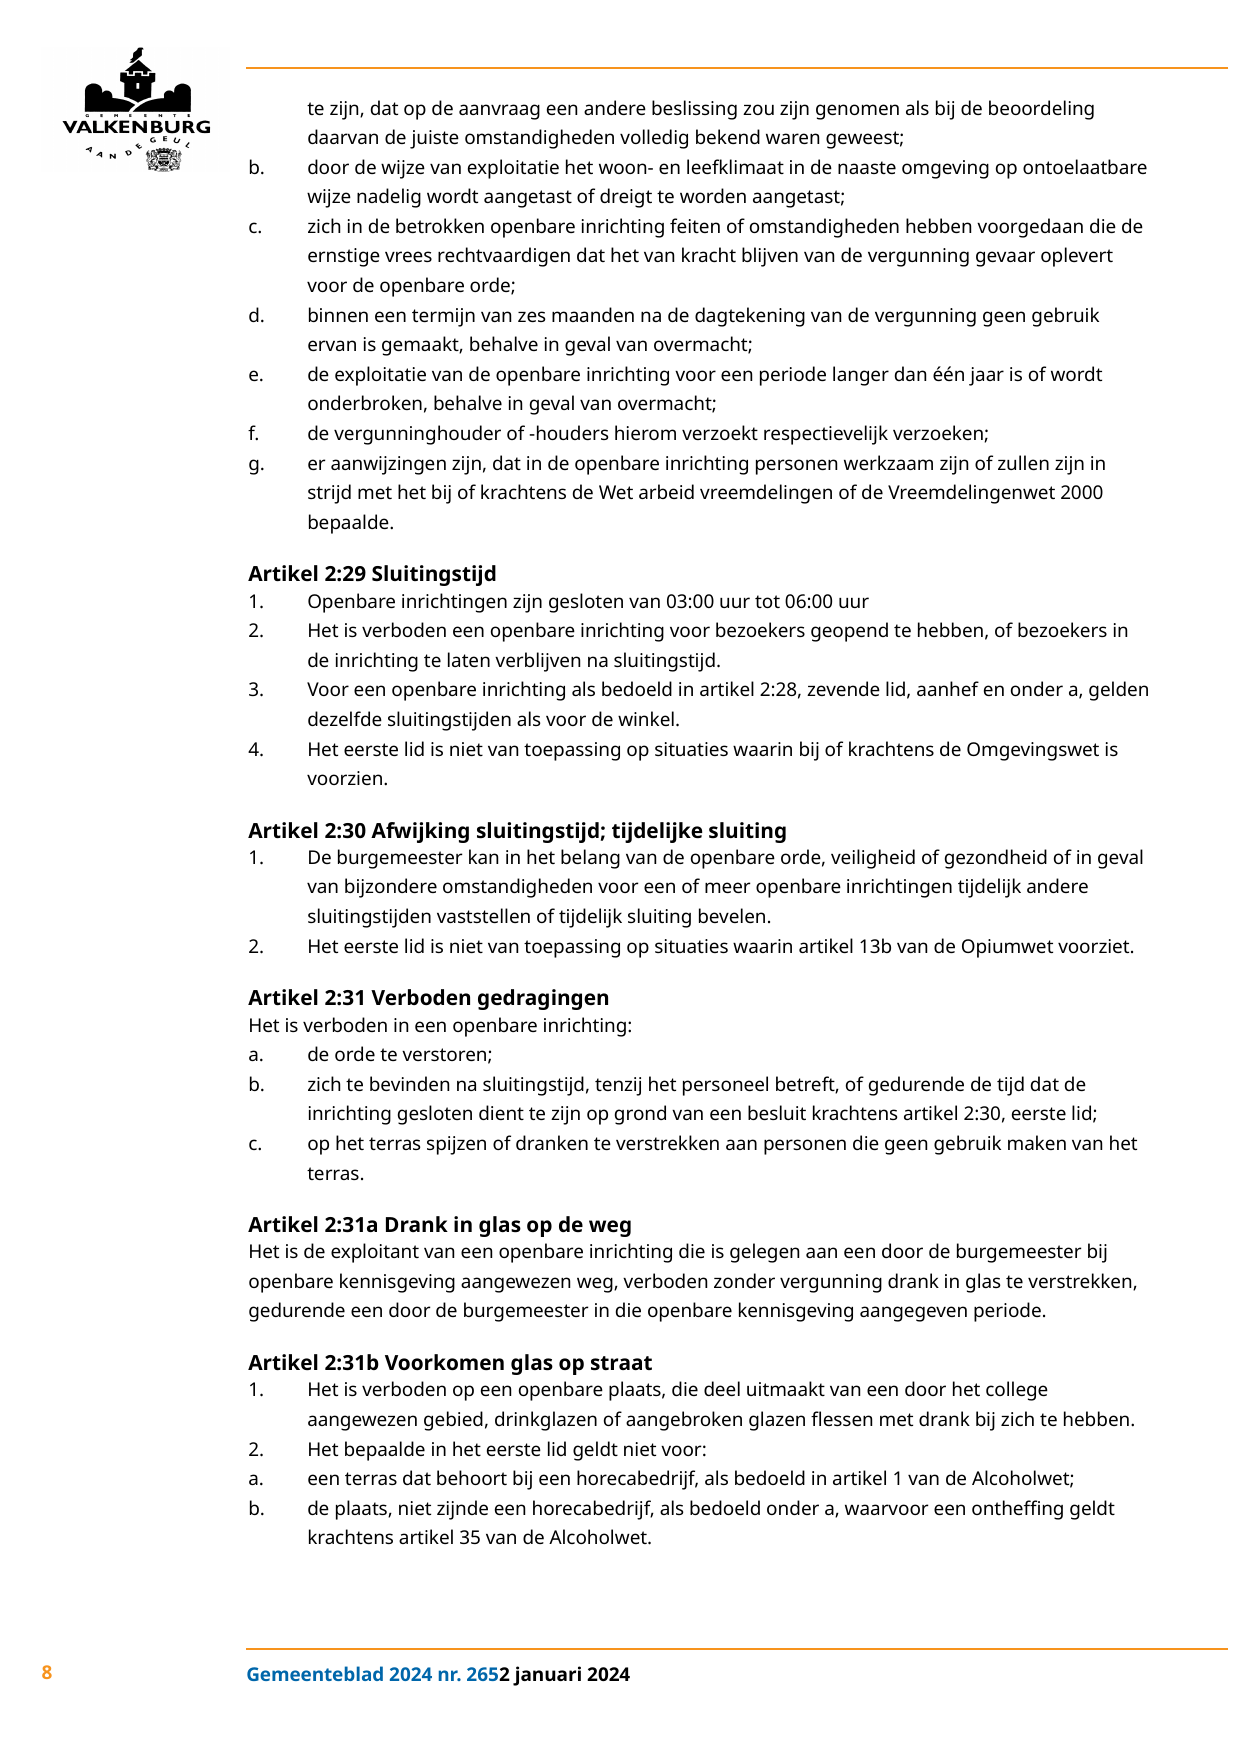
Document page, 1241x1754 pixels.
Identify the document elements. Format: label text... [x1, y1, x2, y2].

list zich te bevinden na sluitingstijd, tenzij het personeel betreft, of gedurende de tijd dat de inrichting gesloten dient te zijn op grond van een besluit krachtens artikel 2:30, eerste lid; [248, 1071, 1152, 1126]
text Artikel 2:29 Sluitingstijd [248, 559, 1152, 588]
list binnen een termijn van zes maanden na de dagtekening van de vergunning geen gebruik ervan is gemaakt, behalve in geval van overmacht; [248, 302, 1152, 357]
list Het eerste lid is niet van toepassing op situaties waarin artikel 13b van de Opiumwet voorziet. [248, 933, 1152, 959]
text Het is verboden in een openbare inrichting: [248, 1012, 1152, 1037]
list Het is verboden op een openbare plaats, die deel uitmaakt van een door het college aangewezen gebied, drinkglazen of aangebroken glazen flessen met drank bij zich te hebben. [248, 1377, 1152, 1432]
list Voor een openbare inrichting als bedoeld in artikel 2:28, zevende lid, aanhef en onder a, gelden dezelfde sluitingstijden als voor de winkel. [248, 677, 1152, 732]
list Het eerste lid is niet van toepassing op situaties waarin bij of krachtens de Omgevingswet is voorzien. [248, 736, 1152, 791]
text Artikel 2:31b Voorkomen glas op straat [248, 1348, 1152, 1377]
list de exploitatie van de openbare inrichting voor een periode langer dan één jaar is of wordt onderbroken, behalve in geval van overmacht; [248, 361, 1152, 416]
list te zijn, dat op de aanvraag een andere beslissing zou zijn genomen als bij de beoordeling daarvan de juiste omstandigheden volledig bekend waren geweest; [248, 95, 1152, 150]
list de orde te verstoren; [248, 1041, 1152, 1067]
list de plaats, niet zijnde een horecabedrijf, als bedoeld onder a, waarvoor een ontheffing geldt krachtens artikel 35 van de Alcoholwet. [248, 1495, 1152, 1550]
text Het is de exploitant van een openbare inrichting die is gelegen aan een door de burgemeester bij openbare kennisgeving aangewezen weg, verboden zonder vergunning drank in glas te verstrekken, gedurende een door de burgemeester in die openbare kennisgeving aangegeven periode. [248, 1238, 1152, 1323]
text Artikel 2:30 Afwijking sluitingstijd; tijdelijke sluiting [248, 816, 1152, 844]
list er aanwijzingen zijn, dat in de openbare inrichting personen werkzaam zijn of zullen zijn in strijd met het bij of krachtens de Wet arbeid vreemdelingen of de Vreemdelingenwet 2000 bepaalde. [248, 450, 1152, 535]
list Het bepaalde in het eerste lid geldt niet voor: [248, 1436, 1152, 1461]
picture [41, 47, 231, 172]
list de vergunninghouder of -houders hierom verzoekt respectievelijk verzoeken; [248, 420, 1152, 446]
list een terras dat behoort bij een horecabedrijf, als bedoeld in artikel 1 van de Alcoholwet; [248, 1465, 1152, 1491]
list door de wijze van exploitatie het woon- en leefklimaat in de naaste omgeving op ontoelaatbare wijze nadelig wordt aangetast of dreigt te worden aangetast; [248, 154, 1152, 209]
list op het terras spijzen of dranken te verstrekken aan personen die geen gebruik maken van het terras. [248, 1130, 1152, 1185]
list Openbare inrichtingen zijn gesloten van 03:00 uur tot 06:00 uur [248, 588, 1152, 613]
list De burgemeester kan in het belang van de openbare orde, veiligheid of gezondheid of in geval van bijzondere omstandigheden voor een of meer openbare inrichtingen tijdelijk andere sluitingstijden vaststellen of tijdelijk sluiting bevelen. [248, 844, 1152, 929]
text Artikel 2:31a Drank in glas op de weg [248, 1210, 1152, 1238]
list Het is verboden een openbare inrichting voor bezoekers geopend te hebben, of bezoekers in de inrichting te laten verblijven na sluitingstijd. [248, 617, 1152, 673]
text Artikel 2:31 Verboden gedragingen [248, 983, 1152, 1012]
list zich in de betrokken openbare inrichting feiten of omstandigheden hebben voorgedaan die de ernstige vrees rechtvaardigen dat het van kracht blijven van de vergunning gevaar oplevert voor de openbare orde; [248, 213, 1152, 298]
